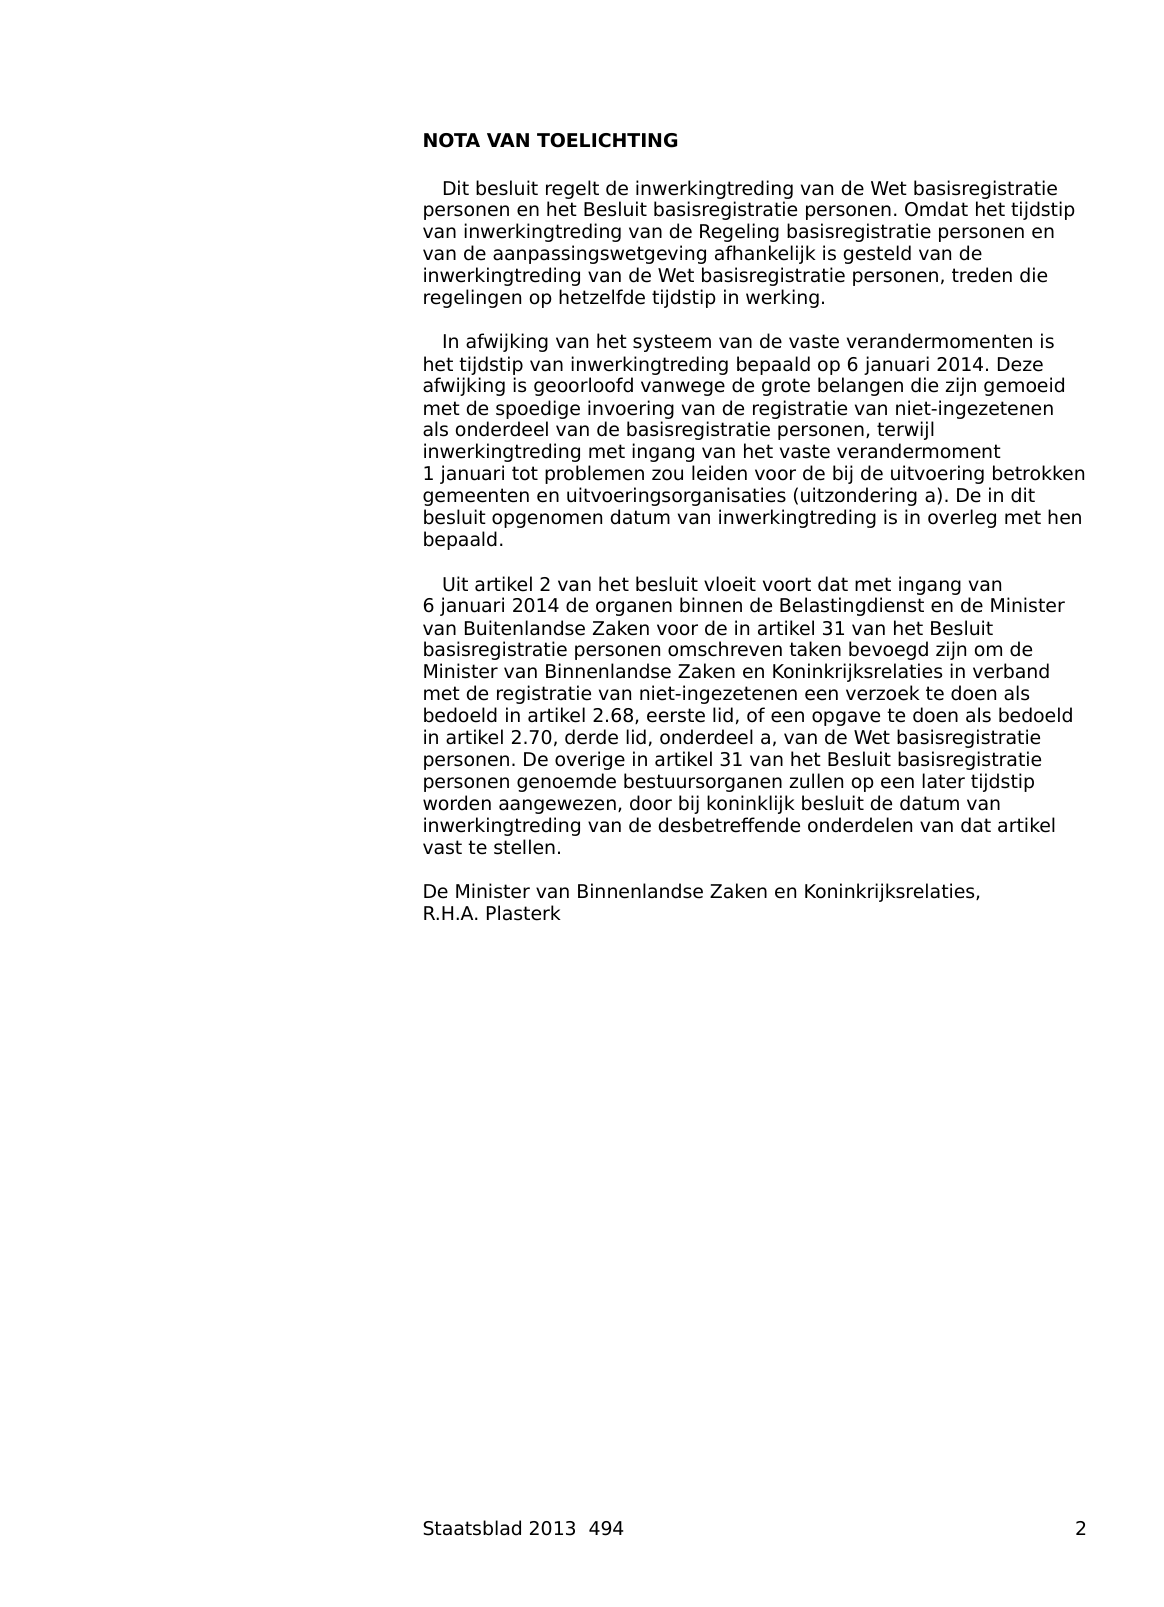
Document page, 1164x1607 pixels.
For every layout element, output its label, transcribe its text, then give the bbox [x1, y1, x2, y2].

text Dit besluit regelt de inwerkingtreding van de Wet basisregistratie personen en het Besluit basisregistratie personen. Omdat het tijdstip van inwerkingtreding van de Regeling basisregistratie personen en van de aanpassingswetgeving afhankelijk is gesteld van de inwerkingtreding van de Wet basisregistratie personen, treden die regelingen op hetzelfde tijdstip in werking. [422, 177, 1087, 309]
text In afwijking van het systeem van de vaste verandermomenten is het tijdstip van inwerkingtreding bepaald op 6 januari 2014. Deze afwijking is geoorloofd vanwege de grote belangen die zijn gemoeid met de spoedige invoering van de registratie van niet-ingezetenen als onderdeel van de basisregistratie personen, terwijl inwerkingtreding met ingang van het vaste verandermoment 1 januari tot problemen zou leiden voor de bij de uitvoering betrokken gemeenten en uitvoeringsorganisaties (uitzondering a). De in dit besluit opgenomen datum van inwerkingtreding is in overleg met hen bepaald. [422, 331, 1087, 551]
subtitle NOTA VAN TOELICHTING [422, 130, 1087, 152]
text Uit artikel 2 van het besluit vloeit voort dat met ingang van 6 januari 2014 de organen binnen de Belastingdienst en de Minister van Buitenlandse Zaken voor de in artikel 31 van het Besluit basisregistratie personen omschreven taken bevoegd zijn om de Minister van Binnenlandse Zaken en Koninkrijksrelaties in verband met de registratie van niet-ingezetenen een verzoek te doen als bedoeld in artikel 2.68, eerste lid, of een opgave te doen als bedoeld in artikel 2.70, derde lid, onderdeel a, van de Wet basisregistratie personen. De overige in artikel 31 van het Besluit basisregistratie personen genoemde bestuursorganen zullen op een later tijdstip worden aangewezen, door bij koninklijk besluit de datum van inwerkingtreding van de desbetreffende onderdelen van dat artikel vast te stellen. [422, 573, 1087, 859]
text De Minister van Binnenlandse Zaken en Koninkrijksrelaties, R.H.A. Plasterk [422, 881, 1087, 925]
